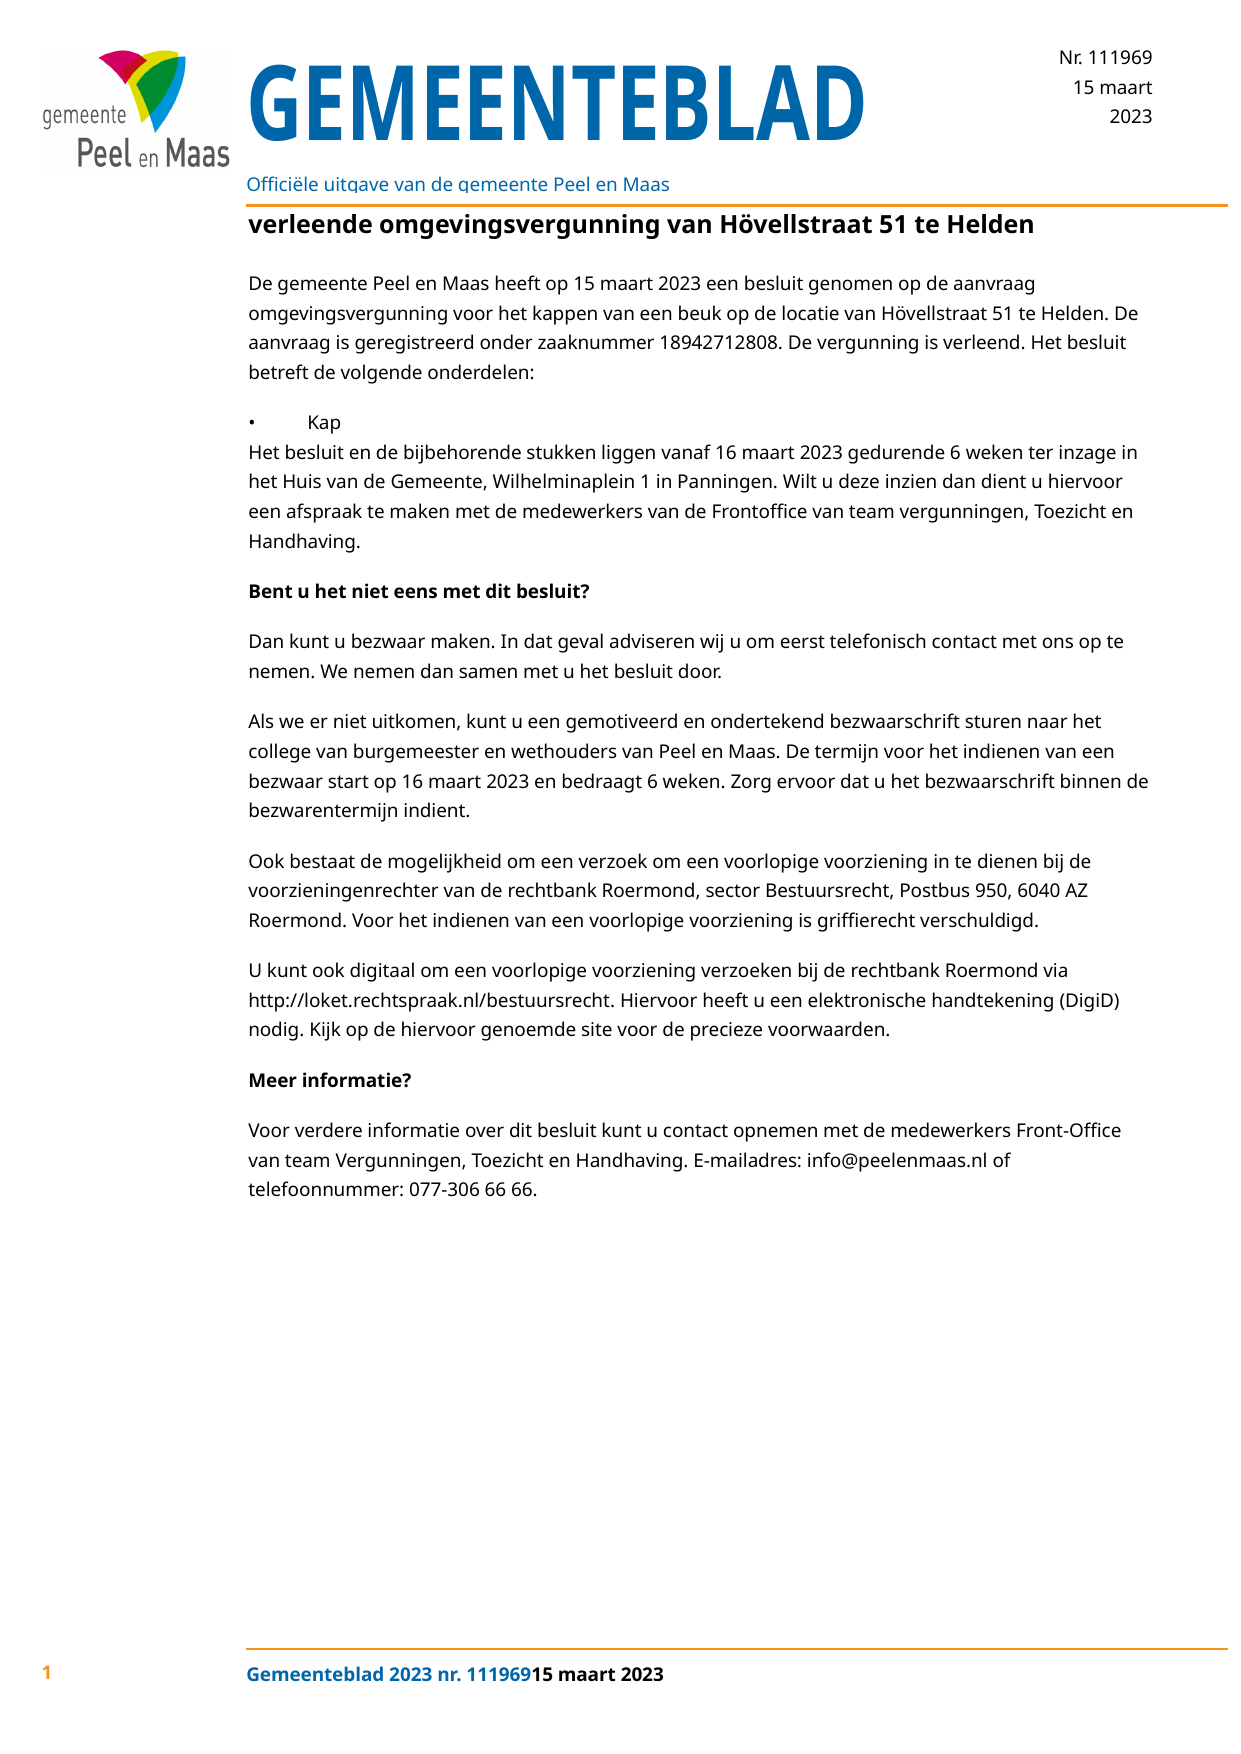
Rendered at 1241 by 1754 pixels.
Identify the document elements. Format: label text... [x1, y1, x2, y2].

text Bent u het niet eens met dit besluit? [248, 578, 1152, 604]
text U kunt ook digitaal om een voorlopige voorziening verzoeken bij de rechtbank Roermond via http://loket.rechtspraak.nl/bestuursrecht. Hiervoor heeft u een elektronische handtekening (DigiD) nodig. Kijk op de hiervoor genoemde site voor de precieze voorwaarden. [248, 957, 1152, 1042]
text Ook bestaat de mogelijkheid om een verzoek om een voorlopige voorziening in te dienen bij de voorzieningenrechter van de rechtbank Roermond, sector Bestuursrecht, Postbus 950, 6040 AZ Roermond. Voor het indienen van een voorlopige voorziening is griffierecht verschuldigd. [248, 848, 1152, 933]
picture [41, 47, 231, 172]
text Meer informatie? [248, 1067, 1152, 1093]
text Als we er niet uitkomen, kunt u een gemotiveerd en ondertekend bezwaarschrift sturen naar het college van burgemeester en wethouders van Peel en Maas. De termijn voor het indienen van een bezwaar start op 16 maart 2023 en bedraagt 6 weken. Zorg ervoor dat u het bezwaarschrift binnen de bezwarentermijn indient. [248, 709, 1152, 823]
list Kap [248, 409, 1152, 435]
text De gemeente Peel en Maas heeft op 15 maart 2023 een besluit genomen op de aanvraag omgevingsvergunning voor het kappen van een beuk op de locatie van Hövellstraat 51 te Helden. De aanvraag is geregistreerd onder zaaknummer 18942712808. De vergunning is verleend. Het besluit betreft de volgende onderdelen: [248, 270, 1152, 385]
text verleende omgevingsvergunning van Hövellstraat 51 te Helden [248, 207, 1152, 241]
text Het besluit en de bijbehorende stukken liggen vanaf 16 maart 2023 gedurende 6 weken ter inzage in het Huis van de Gemeente, Wilhelminaplein 1 in Panningen. Wilt u deze inzien dan dient u hiervoor een afspraak te maken met de medewerkers van de Frontoffice van team vergunningen, Toezicht en Handhaving. [248, 439, 1152, 553]
text Voor verdere informatie over dit besluit kunt u contact opnemen met de medewerkers Front-Office van team Vergunningen, Toezicht en Handhaving. E-mailadres: info@peelenmaas.nl of telefoonnummer: 077-306 66 66. [248, 1117, 1152, 1202]
text Dan kunt u bezwaar maken. In dat geval adviseren wij u om eerst telefonisch contact met ons op te nemen. We nemen dan samen met u het besluit door. [248, 629, 1152, 684]
